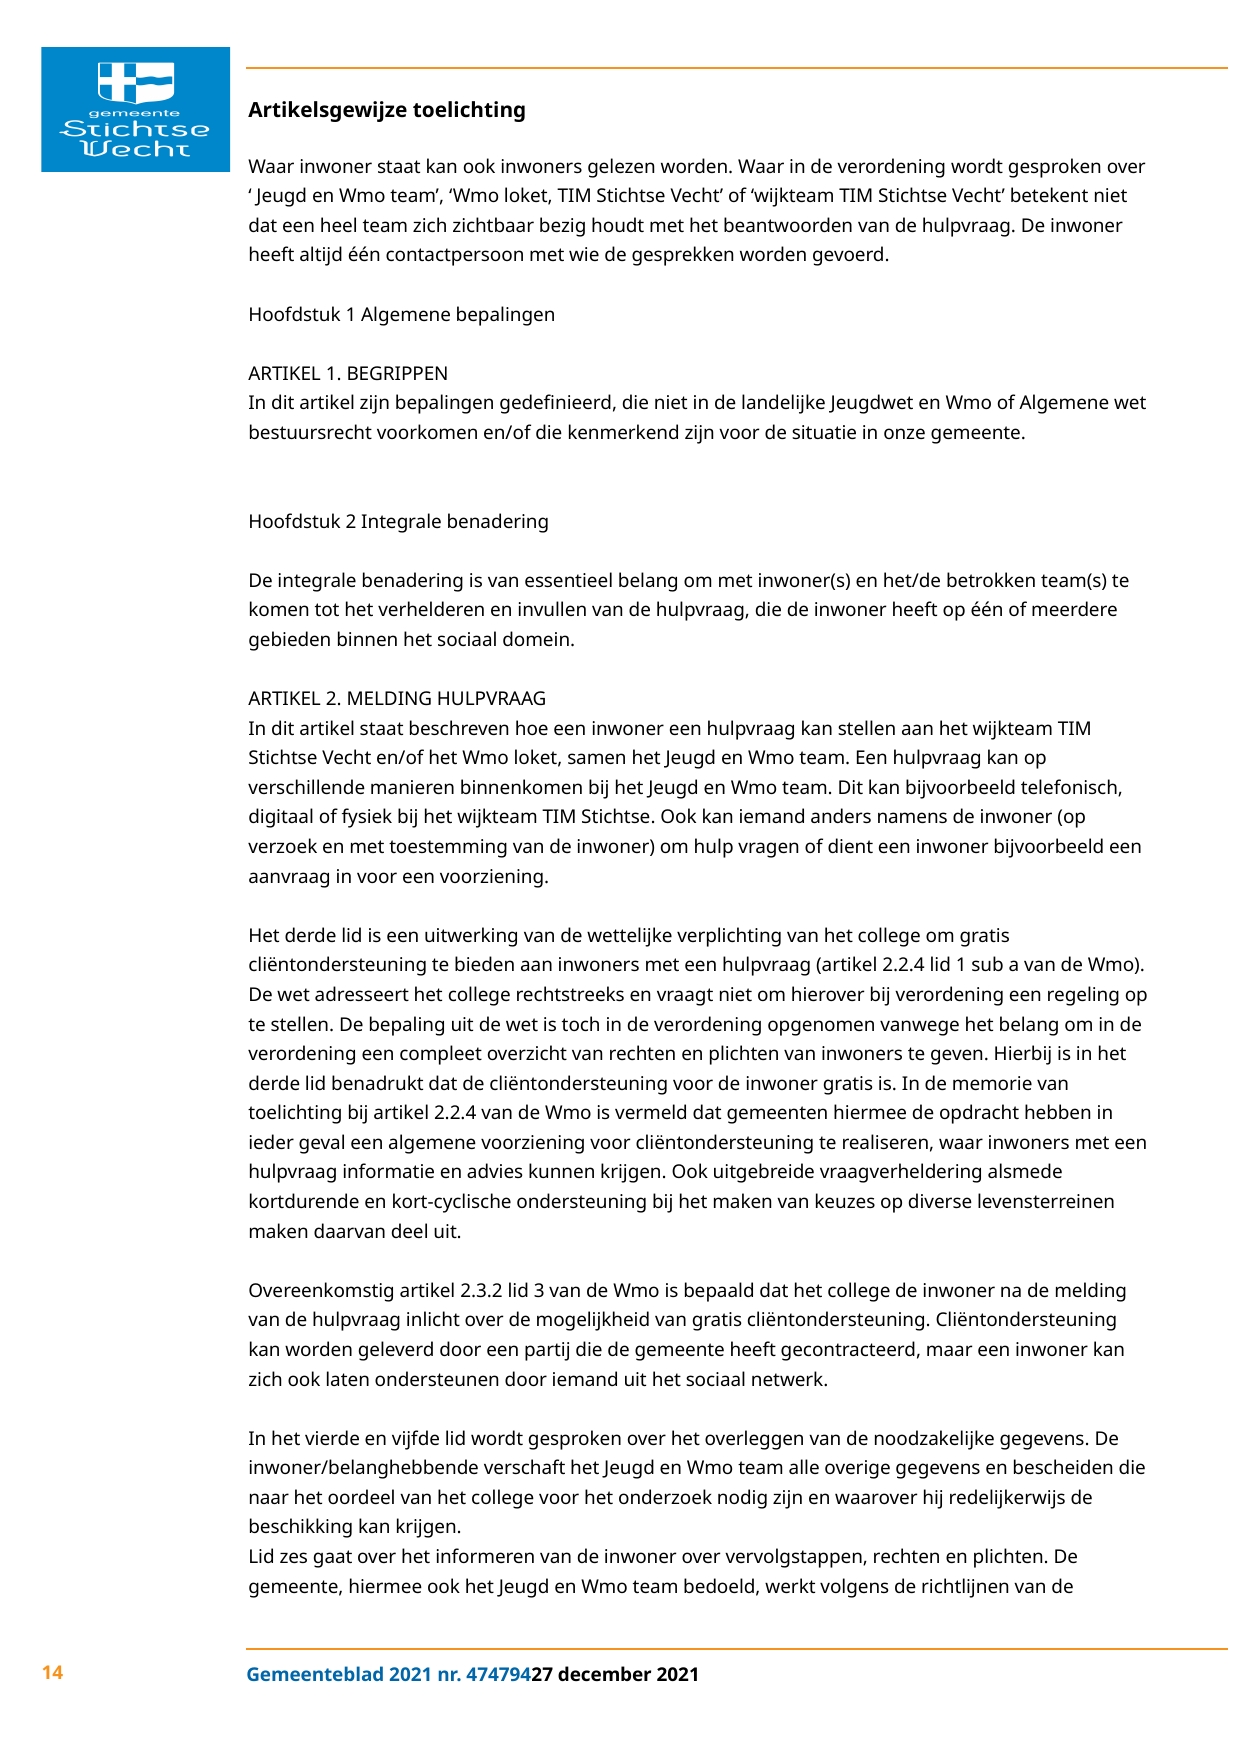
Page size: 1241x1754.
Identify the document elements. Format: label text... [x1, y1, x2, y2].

picture [137, 63, 174, 103]
picture [99, 63, 135, 101]
text Overeenkomstig artikel 2.3.2 lid 3 van de Wmo is bepaald dat het college de inwoner na de melding van de hulpvraag inlicht over de mogelijkheid van gratis cliëntondersteuning. Cliëntondersteuning kan worden geleverd door een partij die de gemeente heeft gecontracteerd, maar een inwoner kan zich ook laten ondersteunen door iemand uit het sociaal netwerk. [248, 1277, 1152, 1392]
text Hoofdstuk 1 Algemene bepalingen [248, 301, 1152, 327]
text ARTIKEL 1. BEGRIPPEN [248, 360, 1152, 386]
text Het derde lid is een uitwerking van de wettelijke verplichting van het college om gratis cliëntondersteuning te bieden aan inwoners met een hulpvraag (artikel 2.2.4 lid 1 sub a van de Wmo). De wet adresseert het college rechtstreeks en vraagt niet om hierover bij verordening een regeling op te stellen. De bepaling uit de wet is toch in de verordening opgenomen vanwege het belang om in de verordening een compleet overzicht van rechten en plichten van inwoners te geven. Hierbij is in het derde lid benadrukt dat de cliëntondersteuning voor de inwoner gratis is. In de memorie van toelichting bij artikel 2.2.4 van de Wmo is vermeld dat gemeenten hiermee de opdracht hebben in ieder geval een algemene voorziening voor cliëntondersteuning te realiseren, waar inwoners met een hulpvraag informatie en advies kunnen krijgen. Ook uitgebreide vraagverheldering alsmede kortdurende en kort-cyclische ondersteuning bij het maken van keuzes op diverse levensterreinen maken daarvan deel uit. [248, 922, 1152, 1244]
text Artikelsgewijze toelichting [248, 95, 1152, 123]
text Hoofdstuk 2 Integrale benadering [248, 508, 1152, 534]
text ARTIKEL 2. MELDING HULPVRAAG [248, 685, 1152, 711]
text Waar inwoner staat kan ook inwoners gelezen worden. Waar in de verordening wordt gesproken over ‘ Jeugd en Wmo team’, ‘Wmo loket, TIM Stichtse Vecht’ of ‘wijkteam TIM Stichtse Vecht’ betekent niet dat een heel team zich zichtbaar bezig houdt met het beantwoorden van de hulpvraag. De inwoner heeft altijd één contactpersoon met wie de gesprekken worden gevoerd. [248, 153, 1152, 267]
text Lid zes gaat over het informeren van de inwoner over vervolgstappen, rechten en plichten. De gemeente, hiermee ook het Jeugd en Wmo team bedoeld, werkt volgens de richtlijnen van de [248, 1543, 1152, 1599]
text In dit artikel staat beschreven hoe een inwoner een hulpvraag kan stellen aan het wijkteam TIM Stichtse Vecht en/of het Wmo loket, samen het Jeugd en Wmo team. Een hulpvraag kan op verschillende manieren binnenkomen bij het Jeugd en Wmo team. Dit kan bijvoorbeeld telefonisch, digitaal of fysiek bij het wijkteam TIM Stichtse. Ook kan iemand anders namens de inwoner (op verzoek en met toestemming van de inwoner) om hulp vragen of dient een inwoner bijvoorbeeld een aanvraag in voor een voorziening. [248, 715, 1152, 889]
text De integrale benadering is van essentieel belang om met inwoner(s) en het/de betrokken team(s) te komen tot het verhelderen en invullen van de hulpvraag, die de inwoner heeft op één of meerdere gebieden binnen het sociaal domein. [248, 567, 1152, 652]
text In het vierde en vijfde lid wordt gesproken over het overleggen van de noodzakelijke gegevens. De inwoner/belanghebbende verschaft het Jeugd en Wmo team alle overige gegevens en bescheiden die naar het oordeel van het college voor het onderzoek nodig zijn en waarover hij redelijkerwijs de beschikking kan krijgen. [248, 1425, 1152, 1539]
text In dit artikel zijn bepalingen gedefinieerd, die niet in de landelijke Jeugdwet en Wmo of Algemene wet bestuursrecht voorkomen en/of die kenmerkend zijn voor de situatie in onze gemeente. [248, 389, 1152, 445]
